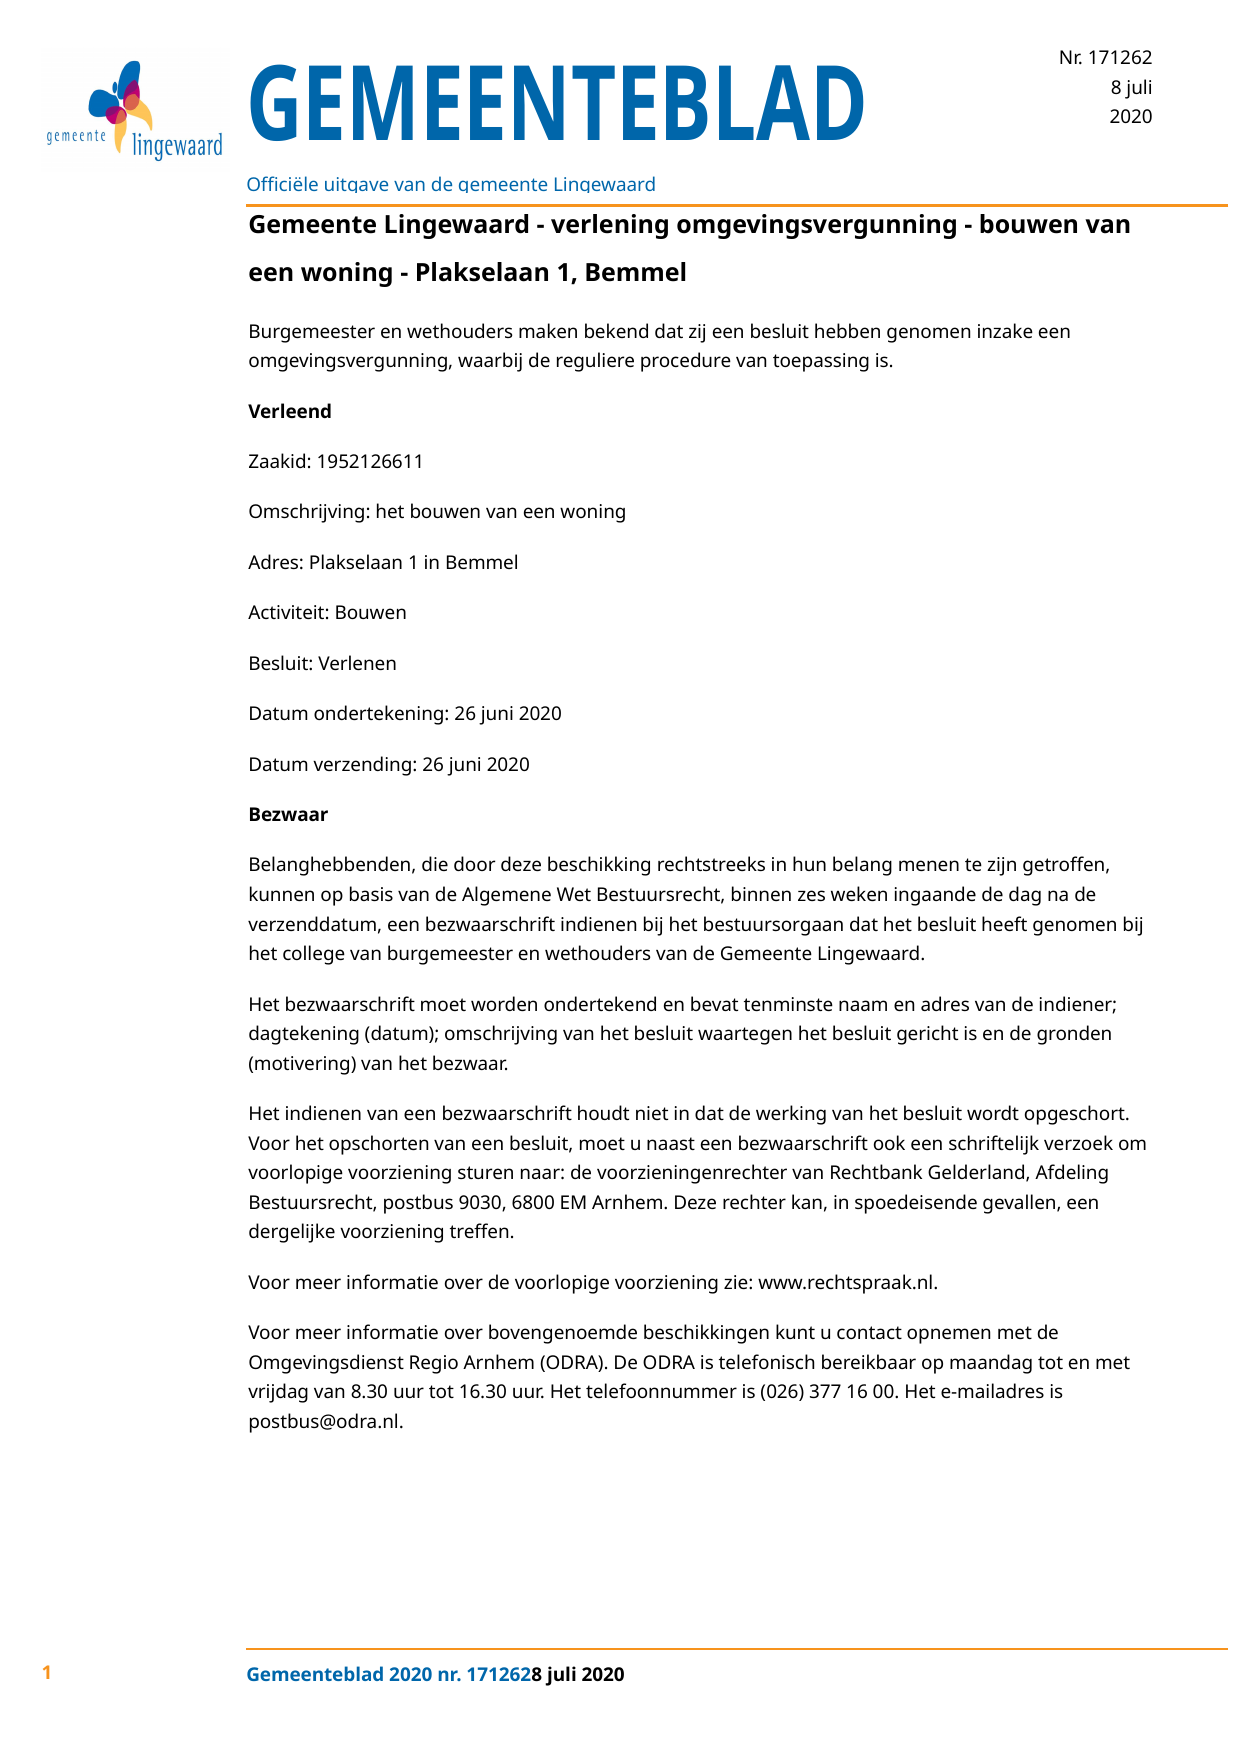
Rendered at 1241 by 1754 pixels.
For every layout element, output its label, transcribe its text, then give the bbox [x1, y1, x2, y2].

text Gemeente Lingewaard - verlening omgevingsvergunning - bouwen van een woning - Plakselaan 1, Bemmel [248, 207, 1152, 288]
text Datum verzending: 26 juni 2020 [248, 751, 1152, 777]
text Voor meer informatie over de voorlopige voorziening zie: www.rechtspraak.nl. [248, 1269, 1152, 1295]
text Adres: Plakselaan 1 in Bemmel [248, 549, 1152, 575]
text Verleend [248, 398, 1152, 424]
text Het indienen van een bezwaarschrift houdt niet in dat de werking van het besluit wordt opgeschort. Voor het opschorten van een besluit, moet u naast een bezwaarschrift ook een schriftelijk verzoek om voorlopige voorziening sturen naar: de voorzieningenrechter van Rechtbank Gelderland, Afdeling Bestuursrecht, postbus 9030, 6800 EM Arnhem. Deze rechter kan, in spoedeisende gevallen, een dergelijke voorziening treffen. [248, 1100, 1152, 1244]
text Datum ondertekening: 26 juni 2020 [248, 700, 1152, 726]
text Belanghebbenden, die door deze beschikking rechtstreeks in hun belang menen te zijn getroffen, kunnen op basis van de Algemene Wet Bestuursrecht, binnen zes weken ingaande de dag na de verzenddatum, een bezwaarschrift indienen bij het bestuursorgaan dat het besluit heeft genomen bij het college van burgemeester en wethouders van de Gemeente Lingewaard. [248, 852, 1152, 966]
text Voor meer informatie over bovengenoemde beschikkingen kunt u contact opnemen met de Omgevingsdienst Regio Arnhem (ODRA). De ODRA is telefonisch bereikbaar op maandag tot en met vrijdag van 8.30 uur tot 16.30 uur. Het telefoonnummer is (026) 377 16 00. Het e-mailadres is postbus@odra.nl. [248, 1319, 1152, 1434]
text Bezwaar [248, 801, 1152, 827]
text Activiteit: Bouwen [248, 599, 1152, 625]
text Omschrijving: het bouwen van een woning [248, 499, 1152, 524]
text Het bezwaarschrift moet worden ondertekend en bevat tenminste naam en adres van de indiener; dagtekening (datum); omschrijving van het besluit waartegen het besluit gericht is en de gronden (motivering) van het bezwaar. [248, 991, 1152, 1076]
text Burgemeester en wethouders maken bekend dat zij een besluit hebben genomen inzake een omgevingsvergunning, waarbij de reguliere procedure van toepassing is. [248, 318, 1152, 373]
text Besluit: Verlenen [248, 650, 1152, 676]
picture [41, 47, 231, 172]
text Zaakid: 1952126611 [248, 448, 1152, 474]
